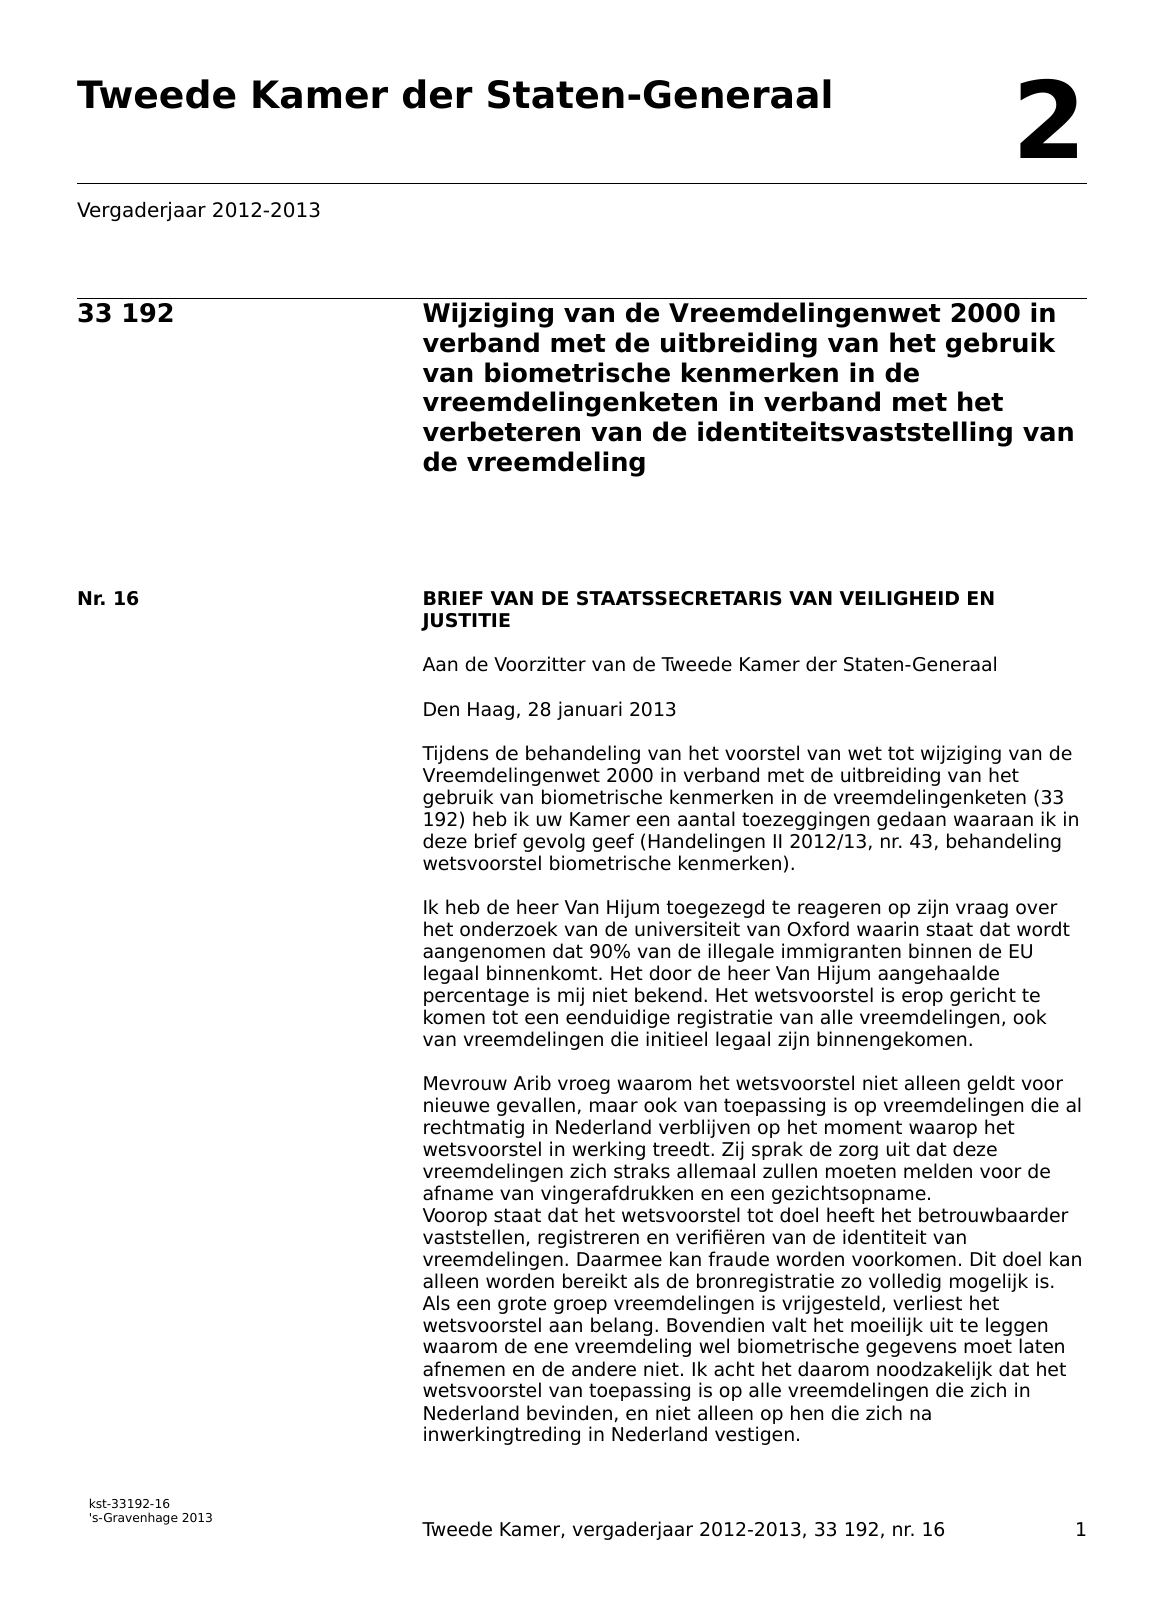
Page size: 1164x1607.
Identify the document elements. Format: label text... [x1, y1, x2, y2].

text Tijdens de behandeling van het voorstel van wet tot wijziging van de Vreemdelingenwet 2000 in verband met de uitbreiding van het gebruik van biometrische kenmerken in de vreemdelingenketen (33 192) heb ik uw Kamer een aantal toezeggingen gedaan waaraan ik in deze brief gevolg geef (Handelingen II 2012/13, nr. 43, behandeling wetsvoorstel biometrische kenmerken). [422, 743, 1087, 874]
text 's-Gravenhage 2013 [88, 1511, 323, 1525]
table_header Tweede Kamer der Staten-Generaal [77, 59, 886, 183]
text Voorop staat dat het wetsvoorstel tot doel heeft het betrouwbaarder vaststellen, registreren en verifiëren van de identiteit van vreemdelingen. Daarmee kan fraude worden voorkomen. Dit doel kan alleen worden bereikt als de bronregistratie zo volledig mogelijk is. Als een grote groep vreemdelingen is vrijgesteld, verliest het wetsvoorstel aan belang. Bovendien valt het moeilijk uit te leggen waarom de ene vreemdeling wel biometrische gegevens moet laten afnemen en de andere niet. Ik acht het daarom noodzakelijk dat het wetsvoorstel van toepassing is op alle vreemdelingen die zich in Nederland bevinden, en niet alleen op hen die zich na inwerkingtreding in Nederland vestigen. [422, 1204, 1087, 1446]
text Den Haag, 28 januari 2013 [422, 698, 1087, 720]
text Mevrouw Arib vroeg waarom het wetsvoorstel niet alleen geldt voor nieuwe gevallen, maar ook van toepassing is op vreemdelingen die al rechtmatig in Nederland verblijven op het moment waarop het wetsvoorstel in werking treedt. Zij sprak de zorg uit dat deze vreemdelingen zich straks allemaal zullen moeten melden voor de afname van vingerafdrukken en een gezichtsopname. [422, 1073, 1087, 1204]
table_header 2 [886, 59, 1087, 183]
subtitle 33 192 Wijziging van de Vreemdelingenwet 2000 in verband met de uitbreiding van het gebruik van biometrische kenmerken in de vreemdelingenketen in verband met het verbeteren van de identiteitsvaststelling van de vreemdeling [77, 299, 1087, 477]
text Ik heb de heer Van Hijum toegezegd te reageren op zijn vraag over het onderzoek van de universiteit van Oxford waarin staat dat wordt aangenomen dat 90% van de illegale immigranten binnen de EU legaal binnenkomt. Het door de heer Van Hijum aangehaalde percentage is mij niet bekend. Het wetsvoorstel is erop gericht te komen tot een eenduidige registratie van alle vreemdelingen, ook van vreemdelingen die initieel legaal zijn binnengekomen. [422, 897, 1087, 1051]
subtitle Nr. 16 BRIEF VAN DE STAATSSECRETARIS VAN VEILIGHEID EN JUSTITIE [77, 588, 1087, 632]
text Aan de Voorzitter van de Tweede Kamer der Staten-Generaal [422, 654, 1087, 676]
text kst-33192-16 [88, 1497, 323, 1511]
table_cell Vergaderjaar 2012-2013 [77, 184, 1087, 298]
